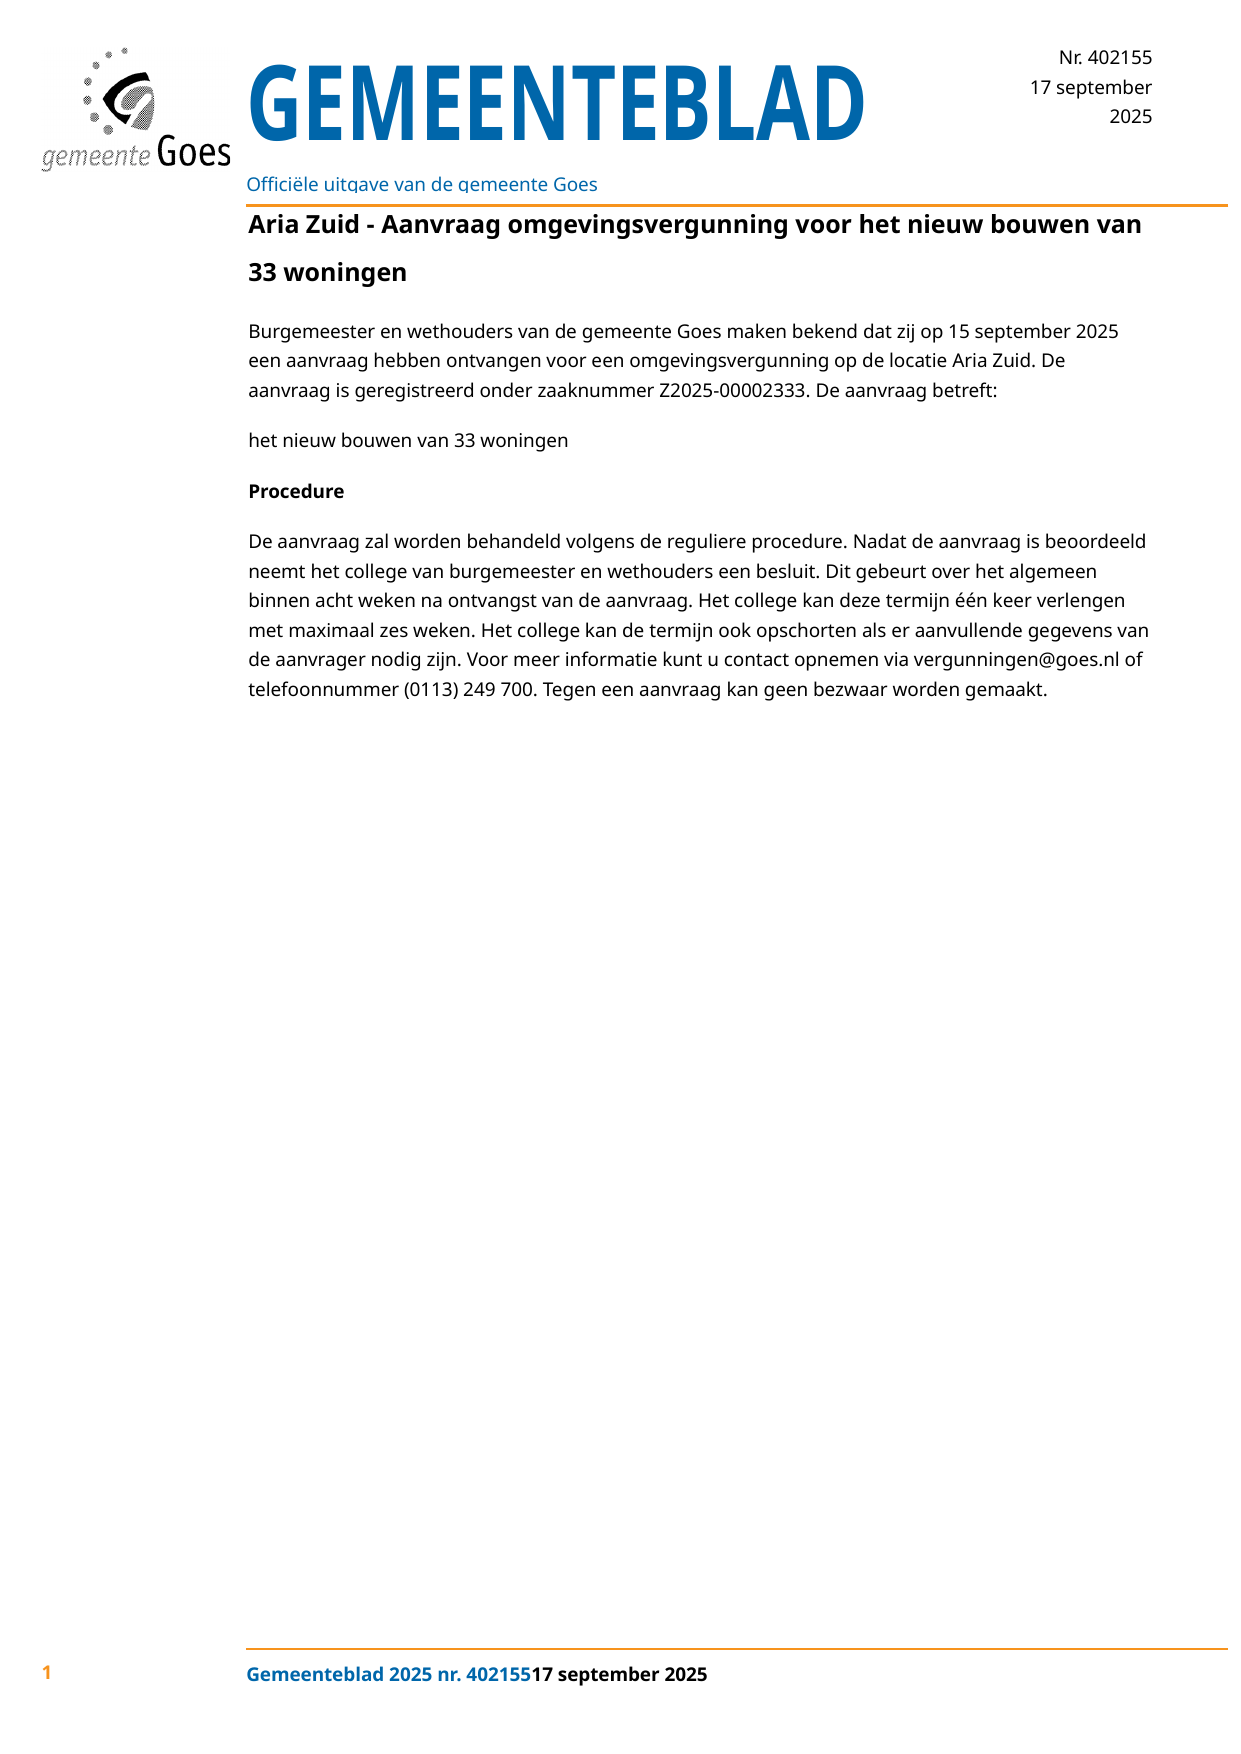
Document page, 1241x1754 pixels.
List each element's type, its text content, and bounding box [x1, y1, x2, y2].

text De aanvraag zal worden behandeld volgens de reguliere procedure. Nadat de aanvraag is beoordeeld neemt het college van burgemeester en wethouders een besluit. Dit gebeurt over het algemeen binnen acht weken na ontvangst van de aanvraag. Het college kan deze termijn één keer verlengen met maximaal zes weken. Het college kan de termijn ook opschorten als er aanvullende gegevens van de aanvrager nodig zijn. Voor meer informatie kunt u contact opnemen via vergunningen@goes.nl of telefoonnummer (0113) 249 700. Tegen een aanvraag kan geen bezwaar worden gemaakt. [248, 528, 1152, 702]
text Burgemeester en wethouders van de gemeente Goes maken bekend dat zij op 15 september 2025 een aanvraag hebben ontvangen voor een omgevingsvergunning op de locatie Aria Zuid. De aanvraag is geregistreerd onder zaaknummer Z2025-00002333. De aanvraag betreft: [248, 318, 1152, 403]
text Procedure [248, 478, 1152, 504]
picture [41, 47, 231, 172]
text Aria Zuid - Aanvraag omgevingsvergunning voor het nieuw bouwen van 33 woningen [248, 207, 1152, 288]
text het nieuw bouwen van 33 woningen [248, 427, 1152, 453]
